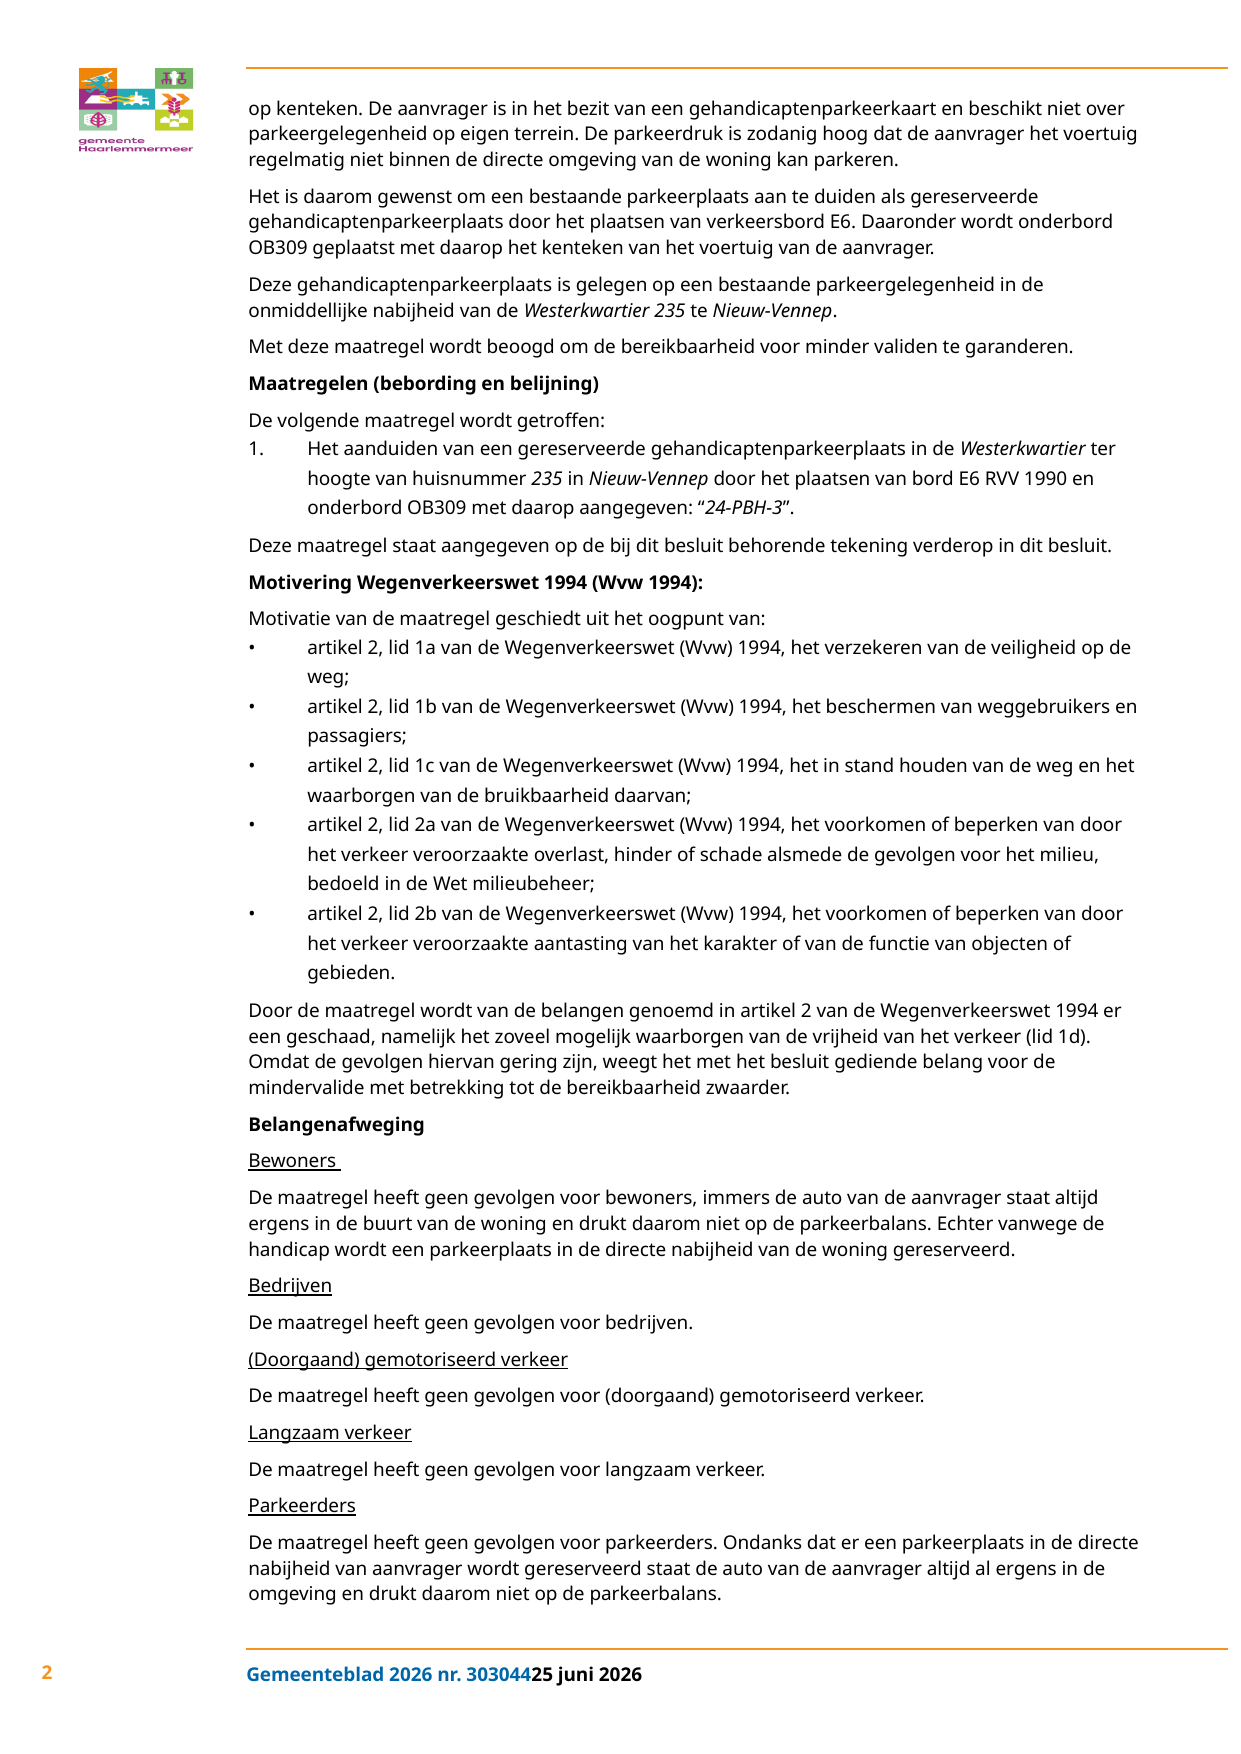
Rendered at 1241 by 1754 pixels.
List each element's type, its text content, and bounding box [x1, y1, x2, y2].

text De maatregel heeft geen gevolgen voor (doorgaand) gemotoriseerd verkeer. [248, 1382, 1152, 1408]
text Deze gehandicaptenparkeerplaats is gelegen op een bestaande parkeergelegenheid in de onmiddellijke nabijheid van de Westerkwartier 235 te Nieuw-Vennep. [248, 271, 1152, 322]
list artikel 2, lid 1a van de Wegenverkeerswet (Wvw) 1994, het verzekeren van de veiligheid op de weg; [248, 634, 1152, 689]
text De maatregel heeft geen gevolgen voor parkeerders. Ondanks dat er een parkeerplaats in de directe nabijheid van aanvrager wordt gereserveerd staat de auto van de aanvrager altijd al ergens in de omgeving en drukt daarom niet op de parkeerbalans. [248, 1529, 1152, 1606]
text Motivatie van de maatregel geschiedt uit het oogpunt van: [248, 606, 1152, 631]
text Bedrijven [248, 1272, 1152, 1298]
text Langzaam verkeer [248, 1419, 1152, 1445]
list artikel 2, lid 1b van de Wegenverkeerswet (Wvw) 1994, het beschermen van weggebruikers en passagiers; [248, 693, 1152, 748]
text Door de maatregel wordt van de belangen genoemd in artikel 2 van de Wegenverkeerswet 1994 er een geschaad, namelijk het zoveel mogelijk waarborgen van de vrijheid van het verkeer (lid 1d). Omdat de gevolgen hiervan gering zijn, weegt het met het besluit gediende belang voor de mindervalide met betrekking tot de bereikbaarheid zwaarder. [248, 997, 1152, 1100]
text De volgende maatregel wordt getroffen: [248, 407, 1152, 432]
list artikel 2, lid 2b van de Wegenverkeerswet (Wvw) 1994, het voorkomen of beperken van door het verkeer veroorzaakte aantasting van het karakter of van de functie van objecten of gebieden. [248, 900, 1152, 985]
text Maatregelen (bebording en belijning) [248, 370, 1152, 396]
picture [41, 47, 231, 172]
text Bewoners [248, 1148, 1152, 1173]
list artikel 2, lid 2a van de Wegenverkeerswet (Wvw) 1994, het voorkomen of beperken van door het verkeer veroorzaakte overlast, hinder of schade alsmede de gevolgen voor het milieu, bedoeld in de Wet milieubeheer; [248, 811, 1152, 896]
text Met deze maatregel wordt beoogd om de bereikbaarheid voor minder validen te garanderen. [248, 333, 1152, 359]
text Parkeerders [248, 1492, 1152, 1518]
text op kenteken. De aanvrager is in het bezit van een gehandicaptenparkeerkaart en beschikt niet over parkeergelegenheid op eigen terrein. De parkeerdruk is zodanig hoog dat de aanvrager het voertuig regelmatig niet binnen de directe omgeving van de woning kan parkeren. [248, 95, 1152, 172]
text De maatregel heeft geen gevolgen voor langzaam verkeer. [248, 1456, 1152, 1482]
text De maatregel heeft geen gevolgen voor bewoners, immers de auto van de aanvrager staat altijd ergens in de buurt van de woning en drukt daarom niet op de parkeerbalans. Echter vanwege de handicap wordt een parkeerplaats in de directe nabijheid van de woning gereserveerd. [248, 1184, 1152, 1262]
text (Doorgaand) gemotoriseerd verkeer [248, 1346, 1152, 1372]
text Het is daarom gewenst om een bestaande parkeerplaats aan te duiden als gereserveerde gehandicaptenparkeerplaats door het plaatsen van verkeersbord E6. Daaronder wordt onderbord OB309 geplaatst met daarop het kenteken van het voertuig van de aanvrager. [248, 183, 1152, 260]
text Belangenafweging [248, 1111, 1152, 1137]
list Het aanduiden van een gereserveerde gehandicaptenparkeerplaats in de Westerkwartier ter hoogte van huisnummer 235 in Nieuw-Vennep door het plaatsen van bord E6 RVV 1990 en onderbord OB309 met daarop aangegeven: “24-PBH-3”. [248, 435, 1152, 520]
text Motivering Wegenverkeerswet 1994 (Wvw 1994): [248, 569, 1152, 594]
list artikel 2, lid 1c van de Wegenverkeerswet (Wvw) 1994, het in stand houden van de weg en het waarborgen van de bruikbaarheid daarvan; [248, 752, 1152, 807]
text De maatregel heeft geen gevolgen voor bedrijven. [248, 1309, 1152, 1335]
text Deze maatregel staat aangegeven op de bij dit besluit behorende tekening verderop in dit besluit. [248, 532, 1152, 558]
